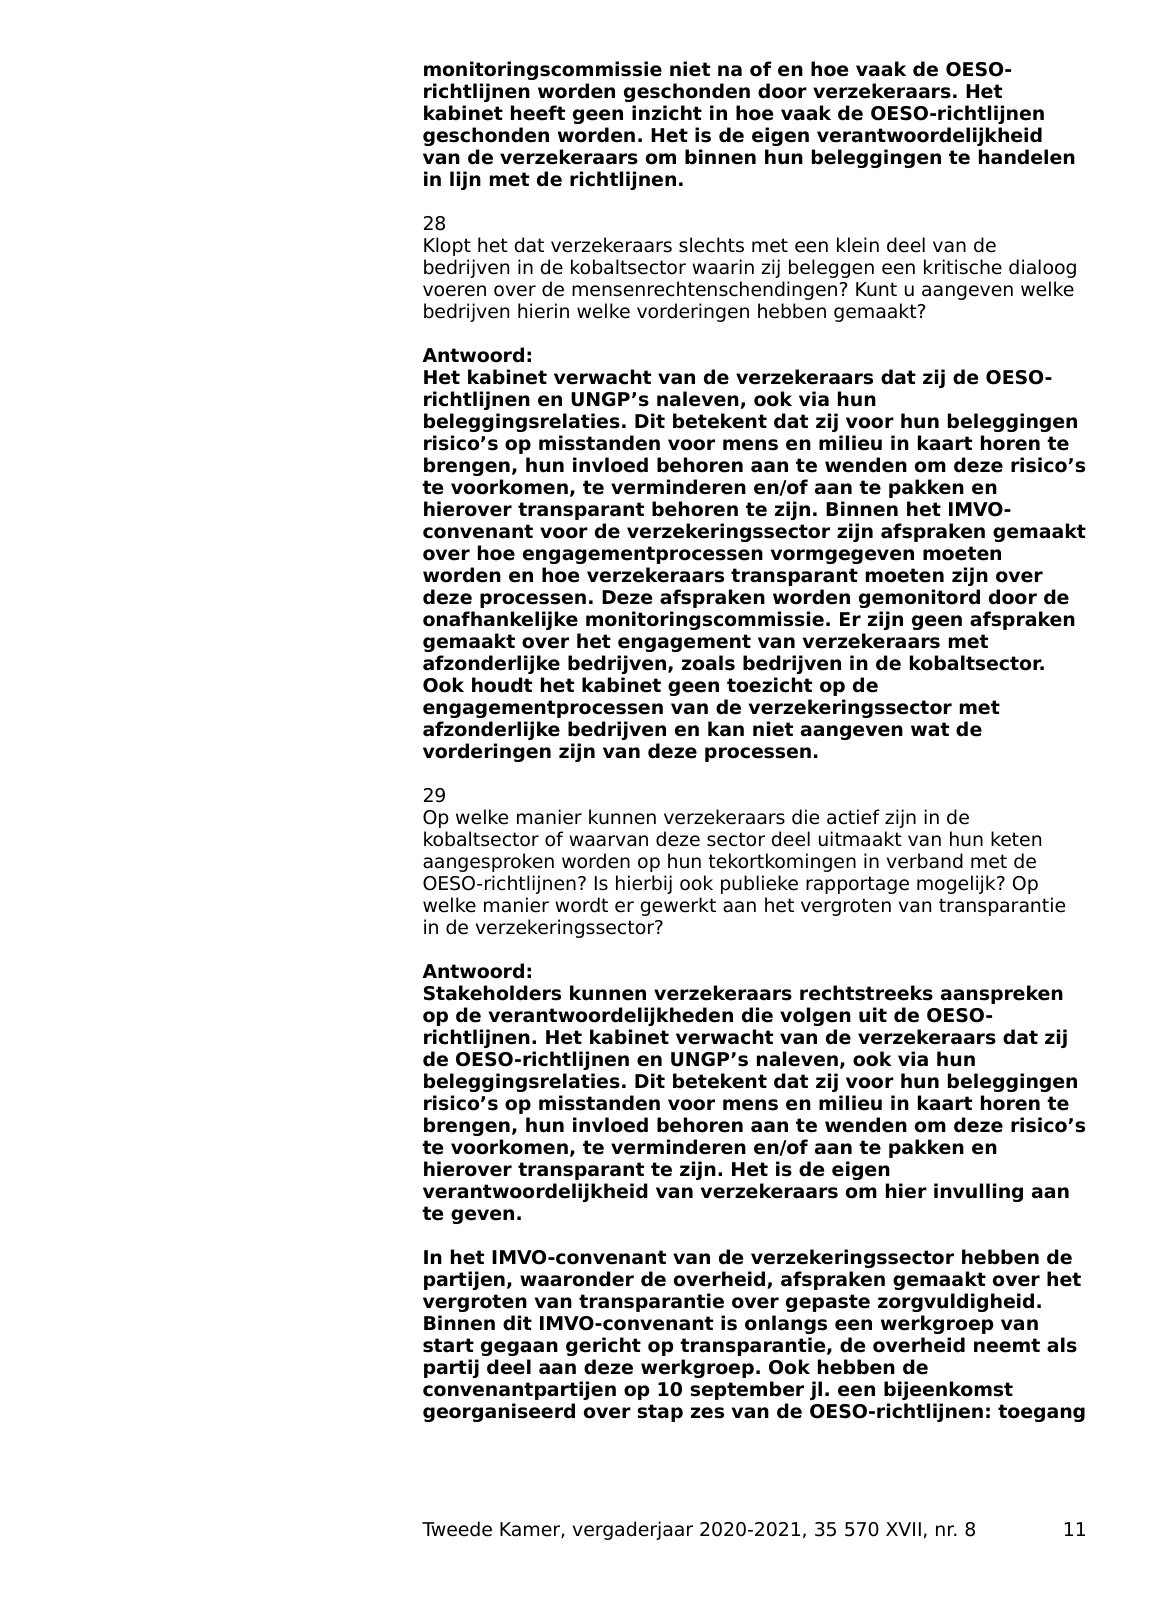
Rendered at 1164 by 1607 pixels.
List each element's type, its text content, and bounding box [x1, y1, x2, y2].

text Antwoord: [422, 961, 1087, 983]
text 28 [422, 213, 1087, 235]
text Antwoord: [422, 345, 1087, 367]
text Klopt het dat verzekeraars slechts met een klein deel van de bedrijven in de kobaltsector waarin zij beleggen een kritische dialoog voeren over de mensenrechtenschendingen? Kunt u aangeven welke bedrijven hierin welke vorderingen hebben gemaakt? [422, 235, 1087, 323]
text monitoringscommissie niet na of en hoe vaak de OESO-richtlijnen worden geschonden door verzekeraars. Het kabinet heeft geen inzicht in hoe vaak de OESO-richtlijnen geschonden worden. Het is de eigen verantwoordelijkheid van de verzekeraars om binnen hun beleggingen te handelen in lijn met de richtlijnen. [422, 59, 1087, 191]
text Op welke manier kunnen verzekeraars die actief zijn in de kobaltsector of waarvan deze sector deel uitmaakt van hun keten aangesproken worden op hun tekortkomingen in verband met de OESO-richtlijnen? Is hierbij ook publieke rapportage mogelijk? Op welke manier wordt er gewerkt aan het vergroten van transparantie in de verzekeringssector? [422, 807, 1087, 939]
text In het IMVO-convenant van de verzekeringssector hebben de partijen, waaronder de overheid, afspraken gemaakt over het vergroten van transparantie over gepaste zorgvuldigheid. Binnen dit IMVO-convenant is onlangs een werkgroep van start gegaan gericht op transparantie, de overheid neemt als partij deel aan deze werkgroep. Ook hebben de convenantpartijen op 10 september jl. een bijeenkomst georganiseerd over stap zes van de OESO-richtlijnen: toegang [422, 1247, 1087, 1423]
text 29 [422, 785, 1087, 807]
text Stakeholders kunnen verzekeraars rechtstreeks aanspreken op de verantwoordelijkheden die volgen uit de OESO-richtlijnen. Het kabinet verwacht van de verzekeraars dat zij de OESO-richtlijnen en UNGP’s naleven, ook via hun beleggingsrelaties. Dit betekent dat zij voor hun beleggingen risico’s op misstanden voor mens en milieu in kaart horen te brengen, hun invloed behoren aan te wenden om deze risico’s te voorkomen, te verminderen en/of aan te pakken en hierover transparant te zijn. Het is de eigen verantwoordelijkheid van verzekeraars om hier invulling aan te geven. [422, 983, 1087, 1225]
text Het kabinet verwacht van de verzekeraars dat zij de OESO-richtlijnen en UNGP’s naleven, ook via hun beleggingsrelaties. Dit betekent dat zij voor hun beleggingen risico’s op misstanden voor mens en milieu in kaart horen te brengen, hun invloed behoren aan te wenden om deze risico’s te voorkomen, te verminderen en/of aan te pakken en hierover transparant behoren te zijn. Binnen het IMVO-convenant voor de verzekeringssector zijn afspraken gemaakt over hoe engagementprocessen vormgegeven moeten worden en hoe verzekeraars transparant moeten zijn over deze processen. Deze afspraken worden gemonitord door de onafhankelijke monitoringscommissie. Er zijn geen afspraken gemaakt over het engagement van verzekeraars met afzonderlijke bedrijven, zoals bedrijven in de kobaltsector. Ook houdt het kabinet geen toezicht op de engagementprocessen van de verzekeringssector met afzonderlijke bedrijven en kan niet aangeven wat de vorderingen zijn van deze processen. [422, 367, 1087, 763]
